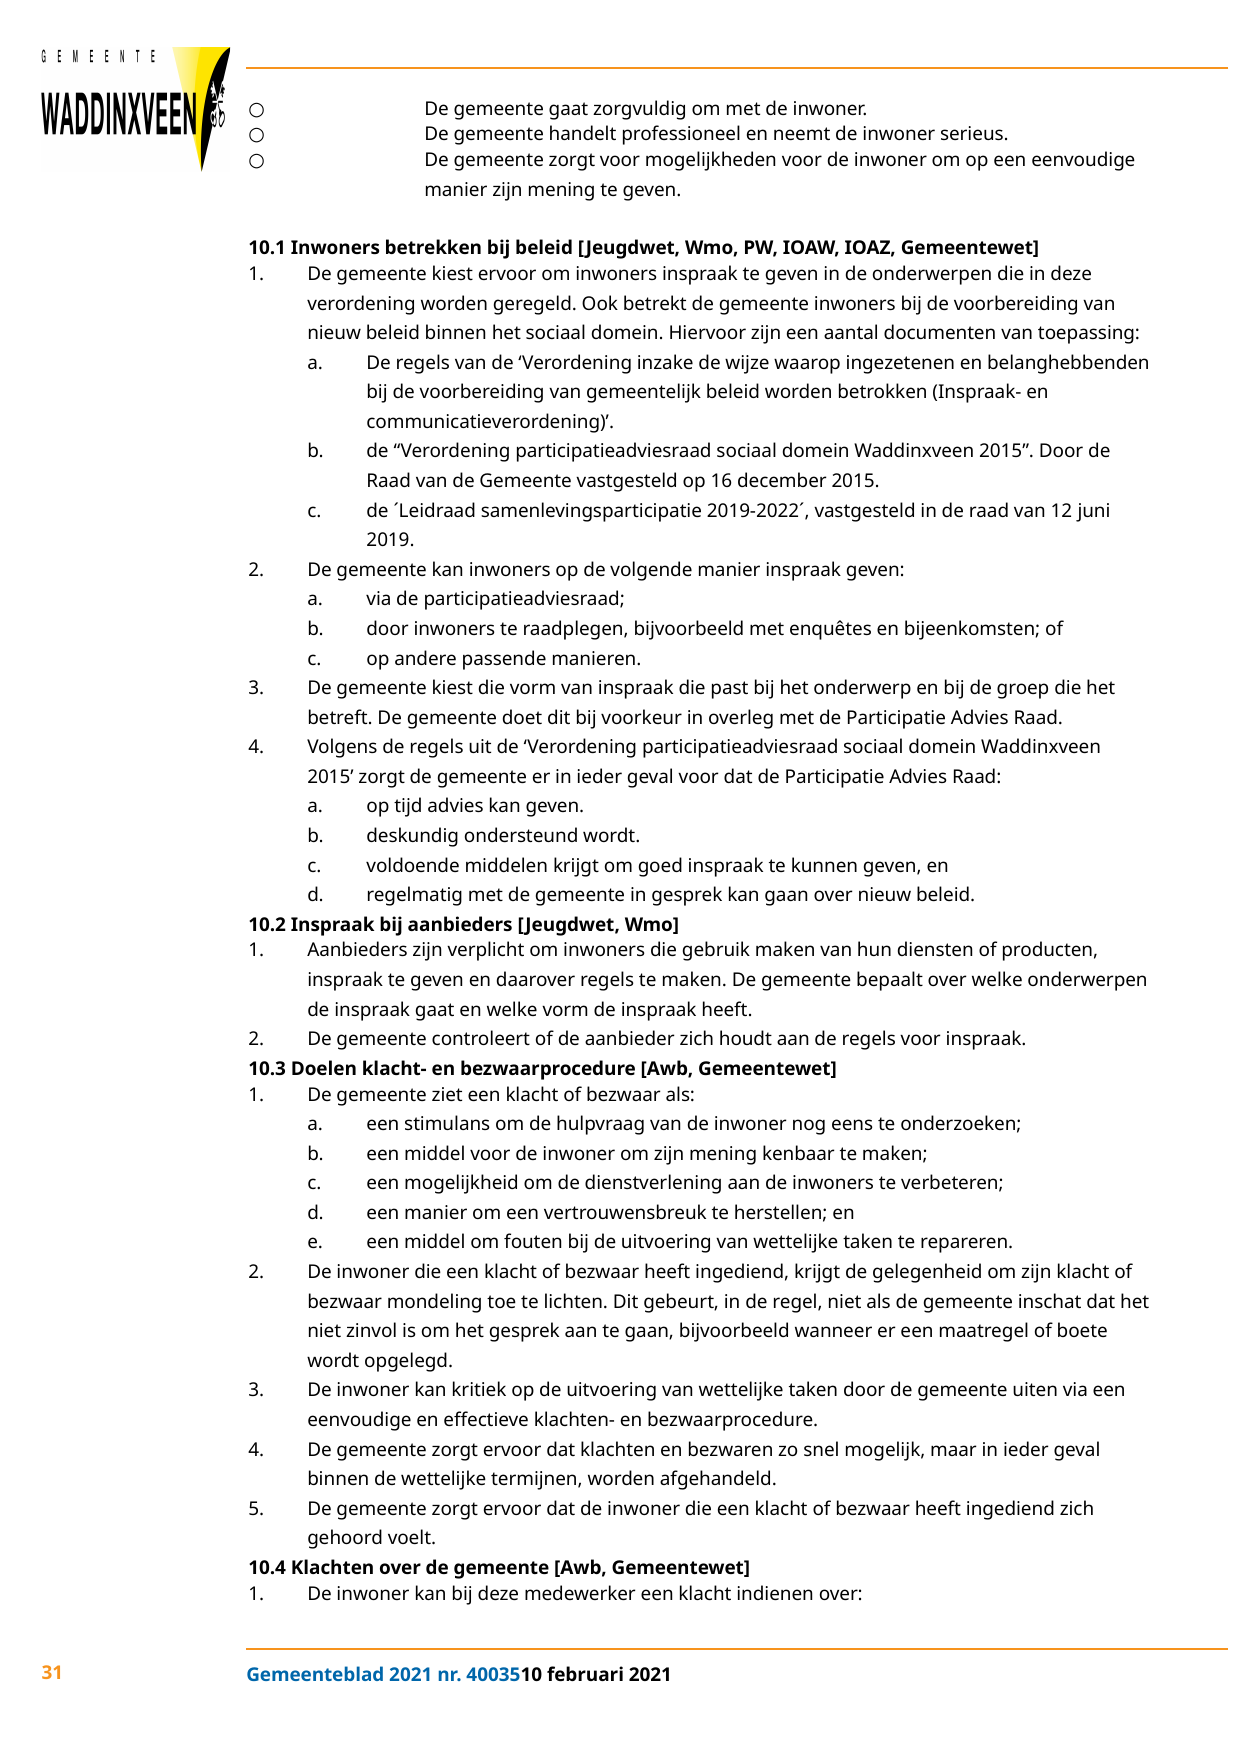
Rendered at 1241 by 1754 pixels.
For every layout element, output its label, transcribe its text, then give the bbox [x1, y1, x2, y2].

text 10.1 Inwoners betrekken bij beleid [Jeugdwet, Wmo, PW, IOAW, IOAZ, Gemeentewet] [248, 234, 1152, 260]
list op tijd advies kan geven. [307, 793, 1152, 818]
table_cell ○ [248, 121, 424, 146]
list De gemeente zorgt ervoor dat klachten en bezwaren zo snel mogelijk, maar in ieder geval binnen de wettelijke termijnen, worden afgehandeld. [248, 1436, 1152, 1491]
table_cell ○ [248, 95, 424, 121]
list De inwoner kan kritiek op de uitvoering van wettelijke taken door de gemeente uiten via een eenvoudige en effectieve klachten- en bezwaarprocedure. [248, 1377, 1152, 1432]
list op andere passende manieren. [307, 645, 1152, 670]
table_cell ○ [248, 146, 424, 202]
list De gemeente kan inwoners op de volgende manier inspraak geven: [248, 556, 1152, 582]
list De regels van de ‘Verordening inzake de wijze waarop ingezetenen en belanghebbenden bij de voorbereiding van gemeentelijk beleid worden betrokken (Inspraak- en communicatieverordening)’. [307, 349, 1152, 434]
list De inwoner kan bij deze medewerker een klacht indienen over: [248, 1580, 1152, 1606]
list regelmatig met de gemeente in gesprek kan gaan over nieuw beleid. [307, 881, 1152, 907]
list een mogelijkheid om de dienstverlening aan de inwoners te verbeteren; [307, 1169, 1152, 1195]
list De gemeente kiest ervoor om inwoners inspraak te geven in de onderwerpen die in deze verordening worden geregeld. Ook betrekt de gemeente inwoners bij de voorbereiding van nieuw beleid binnen het sociaal domein. Hiervoor zijn een aantal documenten van toepassing: [248, 260, 1152, 345]
list door inwoners te raadplegen, bijvoorbeeld met enquêtes en bijeenkomsten; of [307, 615, 1152, 641]
list de ´Leidraad samenlevingsparticipatie 2019-2022´, vastgesteld in de raad van 12 juni 2019. [307, 497, 1152, 552]
list een middel voor de inwoner om zijn mening kenbaar te maken; [307, 1140, 1152, 1166]
list deskundig ondersteund wordt. [307, 822, 1152, 848]
list De inwoner die een klacht of bezwaar heeft ingediend, krijgt de gelegenheid om zijn klacht of bezwaar mondeling toe te lichten. Dit gebeurt, in de regel, niet als de gemeente inschat dat het niet zinvol is om het gesprek aan te gaan, bijvoorbeeld wanneer er een maatregel of boete wordt opgelegd. [248, 1258, 1152, 1373]
table_cell De gemeente handelt professioneel en neemt de inwoner serieus. [424, 121, 1152, 146]
list via de participatieadviesraad; [307, 586, 1152, 611]
list de “Verordening participatieadviesraad sociaal domein Waddinxveen 2015”. Door de Raad van de Gemeente vastgesteld op 16 december 2015. [307, 438, 1152, 493]
list Volgens de regels uit de ‘Verordening participatieadviesraad sociaal domein Waddinxveen 2015’ zorgt de gemeente er in ieder geval voor dat de Participatie Advies Raad: [248, 733, 1152, 789]
list een stimulans om de hulpvraag van de inwoner nog eens te onderzoeken; [307, 1110, 1152, 1136]
list Aanbieders zijn verplicht om inwoners die gebruik maken van hun diensten of producten, inspraak te geven en daarover regels te maken. De gemeente bepaalt over welke onderwerpen de inspraak gaat en welke vorm de inspraak heeft. [248, 937, 1152, 1022]
list een manier om een vertrouwensbreuk te herstellen; en [307, 1199, 1152, 1225]
text 10.3 Doelen klacht- en bezwaarprocedure [Awb, Gemeentewet] [248, 1055, 1152, 1081]
picture [41, 47, 231, 172]
list een middel om fouten bij de uitvoering van wettelijke taken te repareren. [307, 1229, 1152, 1254]
text 10.2 Inspraak bij aanbieders [Jeugdwet, Wmo] [248, 911, 1152, 937]
table_cell De gemeente zorgt voor mogelijkheden voor de inwoner om op een eenvoudige manier zijn mening te geven. [424, 146, 1152, 202]
text 10.4 Klachten over de gemeente [Awb, Gemeentewet] [248, 1554, 1152, 1580]
list De gemeente zorgt ervoor dat de inwoner die een klacht of bezwaar heeft ingediend zich gehoord voelt. [248, 1495, 1152, 1550]
list De gemeente controleert of de aanbieder zich houdt aan de regels voor inspraak. [248, 1025, 1152, 1051]
list voldoende middelen krijgt om goed inspraak te kunnen geven, en [307, 852, 1152, 877]
list De gemeente ziet een klacht of bezwaar als: [248, 1081, 1152, 1106]
table_cell De gemeente gaat zorgvuldig om met de inwoner. [424, 95, 1152, 121]
list De gemeente kiest die vorm van inspraak die past bij het onderwerp en bij de groep die het betreft. De gemeente doet dit bij voorkeur in overleg met de Participatie Advies Raad. [248, 674, 1152, 729]
